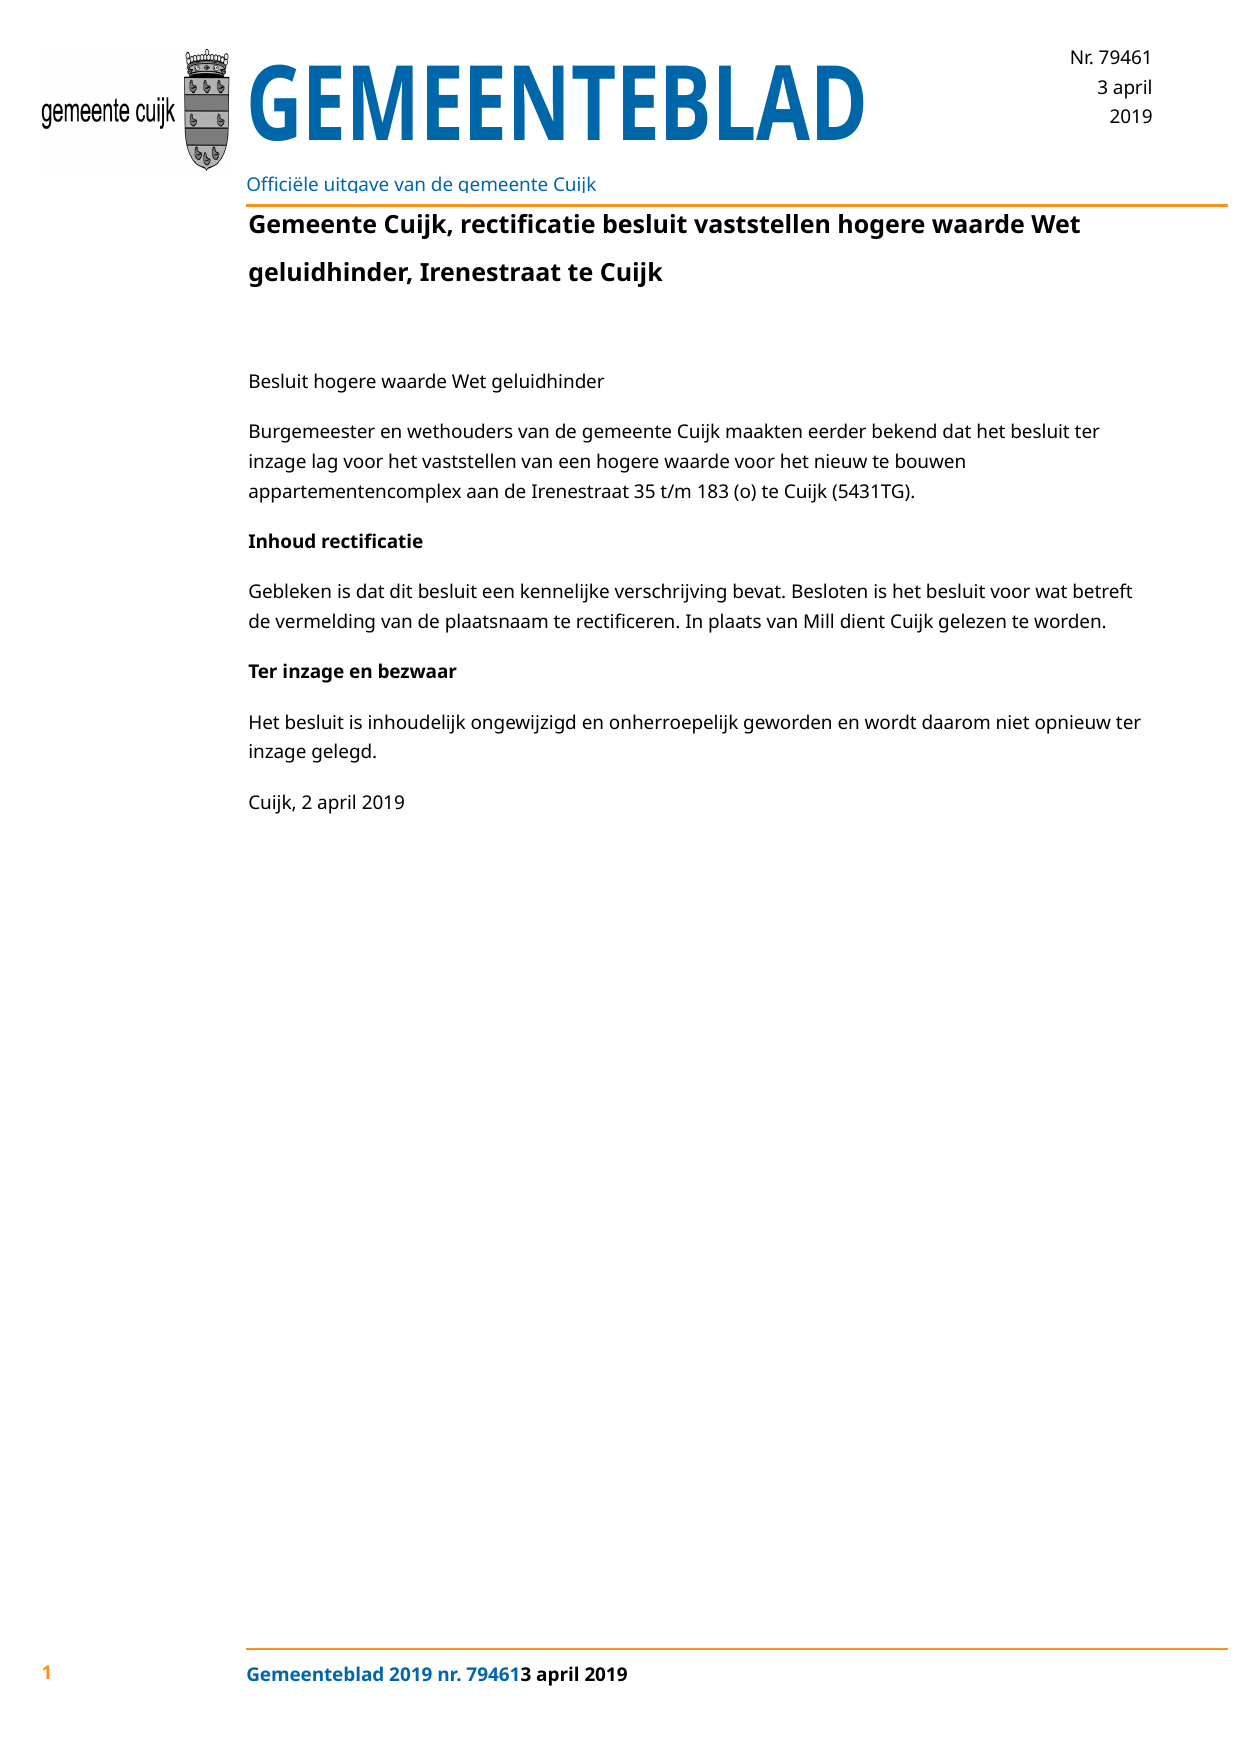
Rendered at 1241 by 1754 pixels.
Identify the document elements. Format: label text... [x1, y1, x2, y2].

text Gemeente Cuijk, rectificatie besluit vaststellen hogere waarde Wet geluidhinder, Irenestraat te Cuijk [248, 207, 1152, 288]
text Gebleken is dat dit besluit een kennelijke verschrijving bevat. Besloten is het besluit voor wat betreft de vermelding van de plaatsnaam te rectificeren. In plaats van Mill dient Cuijk gelezen te worden. [248, 579, 1152, 634]
text Ter inzage en bezwaar [248, 659, 1152, 684]
text Burgemeester en wethouders van de gemeente Cuijk maakten eerder bekend dat het besluit ter inzage lag voor het vaststellen van een hogere waarde voor het nieuw te bouwen appartementencomplex aan de Irenestraat 35 t/m 183 (o) te Cuijk (5431TG). [248, 419, 1152, 504]
text Het besluit is inhoudelijk ongewijzigd en onherroepelijk geworden en wordt daarom niet opnieuw ter inzage gelegd. [248, 709, 1152, 764]
picture [41, 47, 231, 172]
text Besluit hogere waarde Wet geluidhinder [248, 368, 1152, 394]
text Cuijk, 2 april 2019 [248, 789, 1152, 815]
text Inhoud rectificatie [248, 528, 1152, 554]
